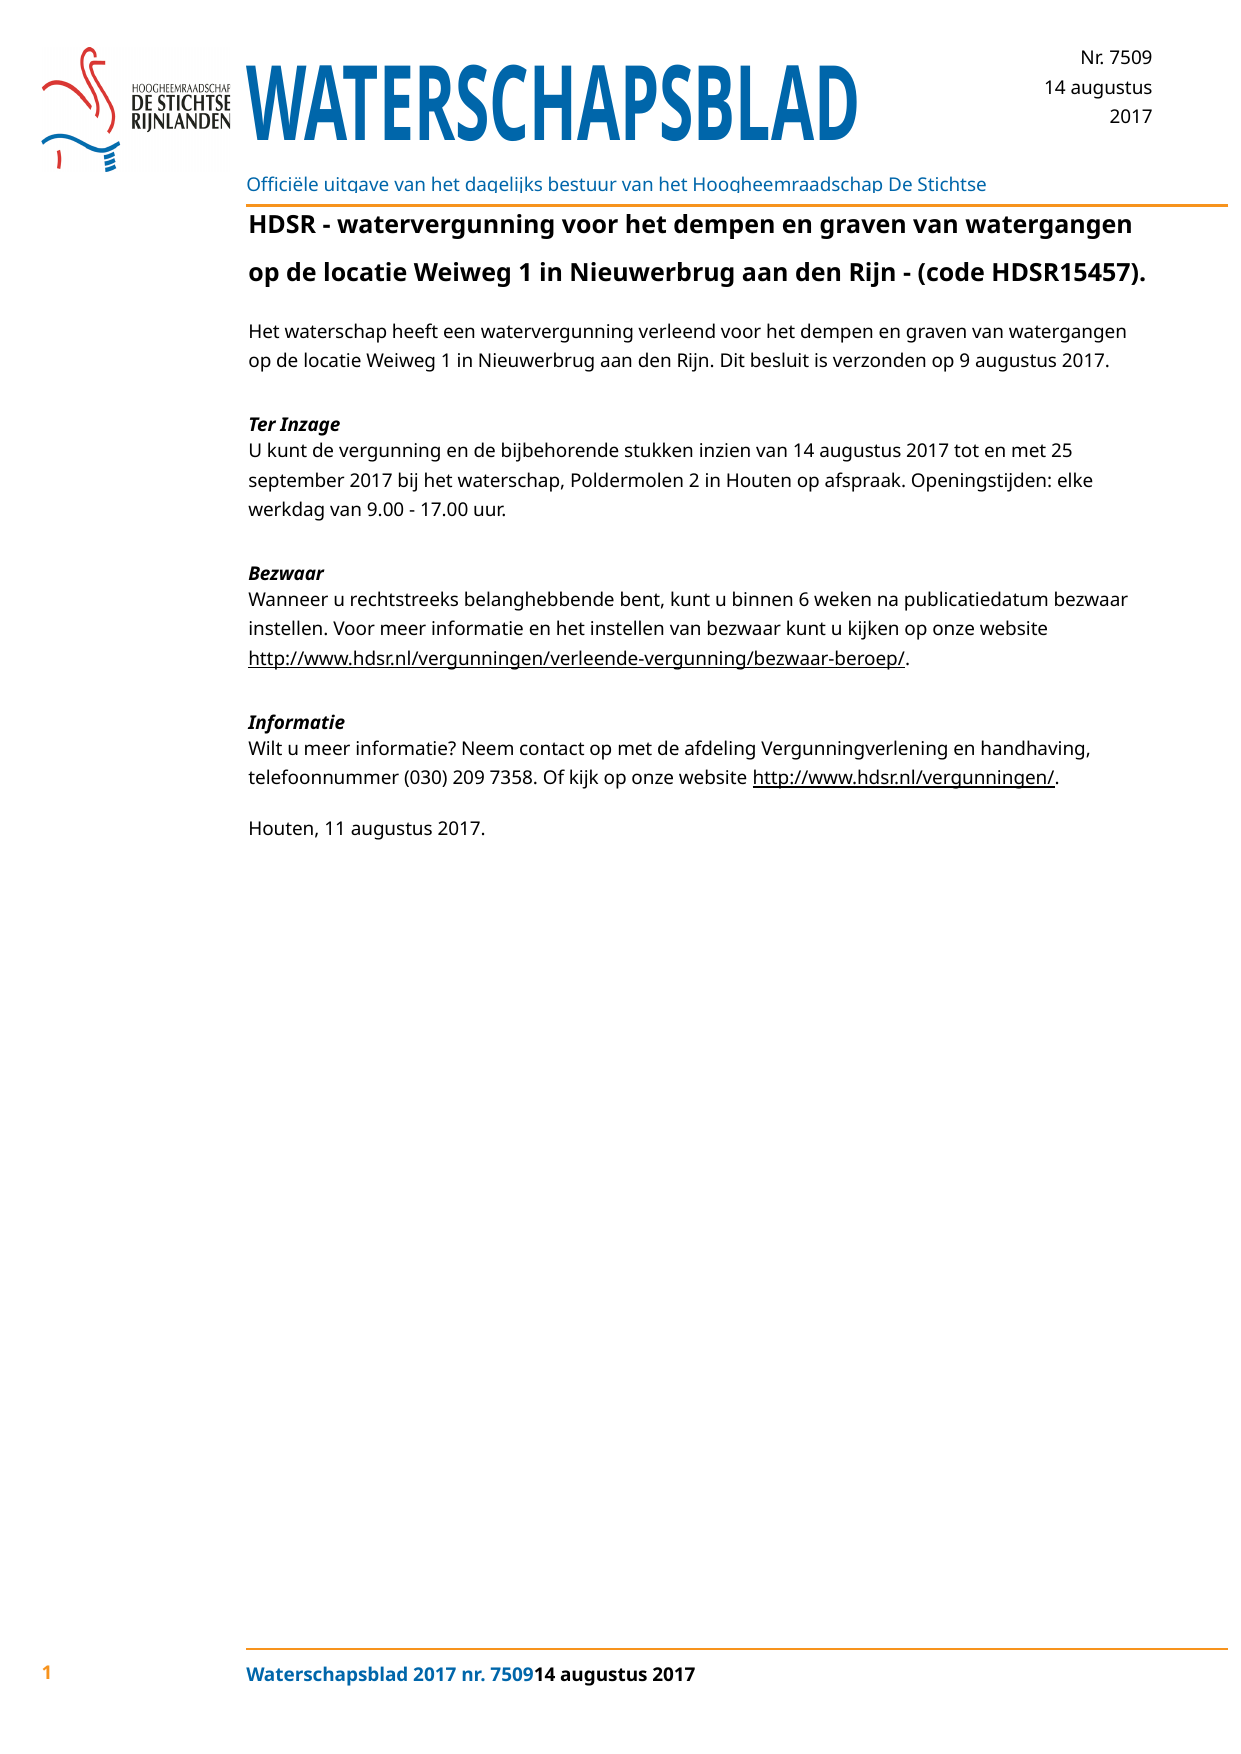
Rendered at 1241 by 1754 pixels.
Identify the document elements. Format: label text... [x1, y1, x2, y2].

text Wilt u meer informatie? Neem contact op met de afdeling Vergunningverlening en handhaving, telefoonnummer (030) 209 7358. Of kijk op onze website http://www.hdsr.nl/vergunningen/. [248, 735, 1152, 790]
text Ter Inzage [248, 411, 1152, 437]
text Bezwaar [248, 560, 1152, 586]
text Houten, 11 augustus 2017. [248, 815, 1152, 841]
picture [41, 47, 231, 172]
text U kunt de vergunning en de bijbehorende stukken inzien van 14 augustus 2017 tot en met 25 september 2017 bij het waterschap, Poldermolen 2 in Houten op afspraak. Openingstijden: elke werkdag van 9.00 - 17.00 uur. [248, 437, 1152, 522]
text Het waterschap heeft een watervergunning verleend voor het dempen en graven van watergangen op de locatie Weiweg 1 in Nieuwerbrug aan den Rijn. Dit besluit is verzonden op 9 augustus 2017. [248, 318, 1152, 373]
text Wanneer u rechtstreeks belanghebbende bent, kunt u binnen 6 weken na publicatiedatum bezwaar instellen. Voor meer informatie en het instellen van bezwaar kunt u kijken op onze website http://www.hdsr.nl/vergunningen/verleende-vergunning/bezwaar-beroep/. [248, 586, 1152, 671]
text Informatie [248, 709, 1152, 735]
text HDSR - watervergunning voor het dempen en graven van watergangen op de locatie Weiweg 1 in Nieuwerbrug aan den Rijn - (code HDSR15457). [248, 207, 1152, 288]
